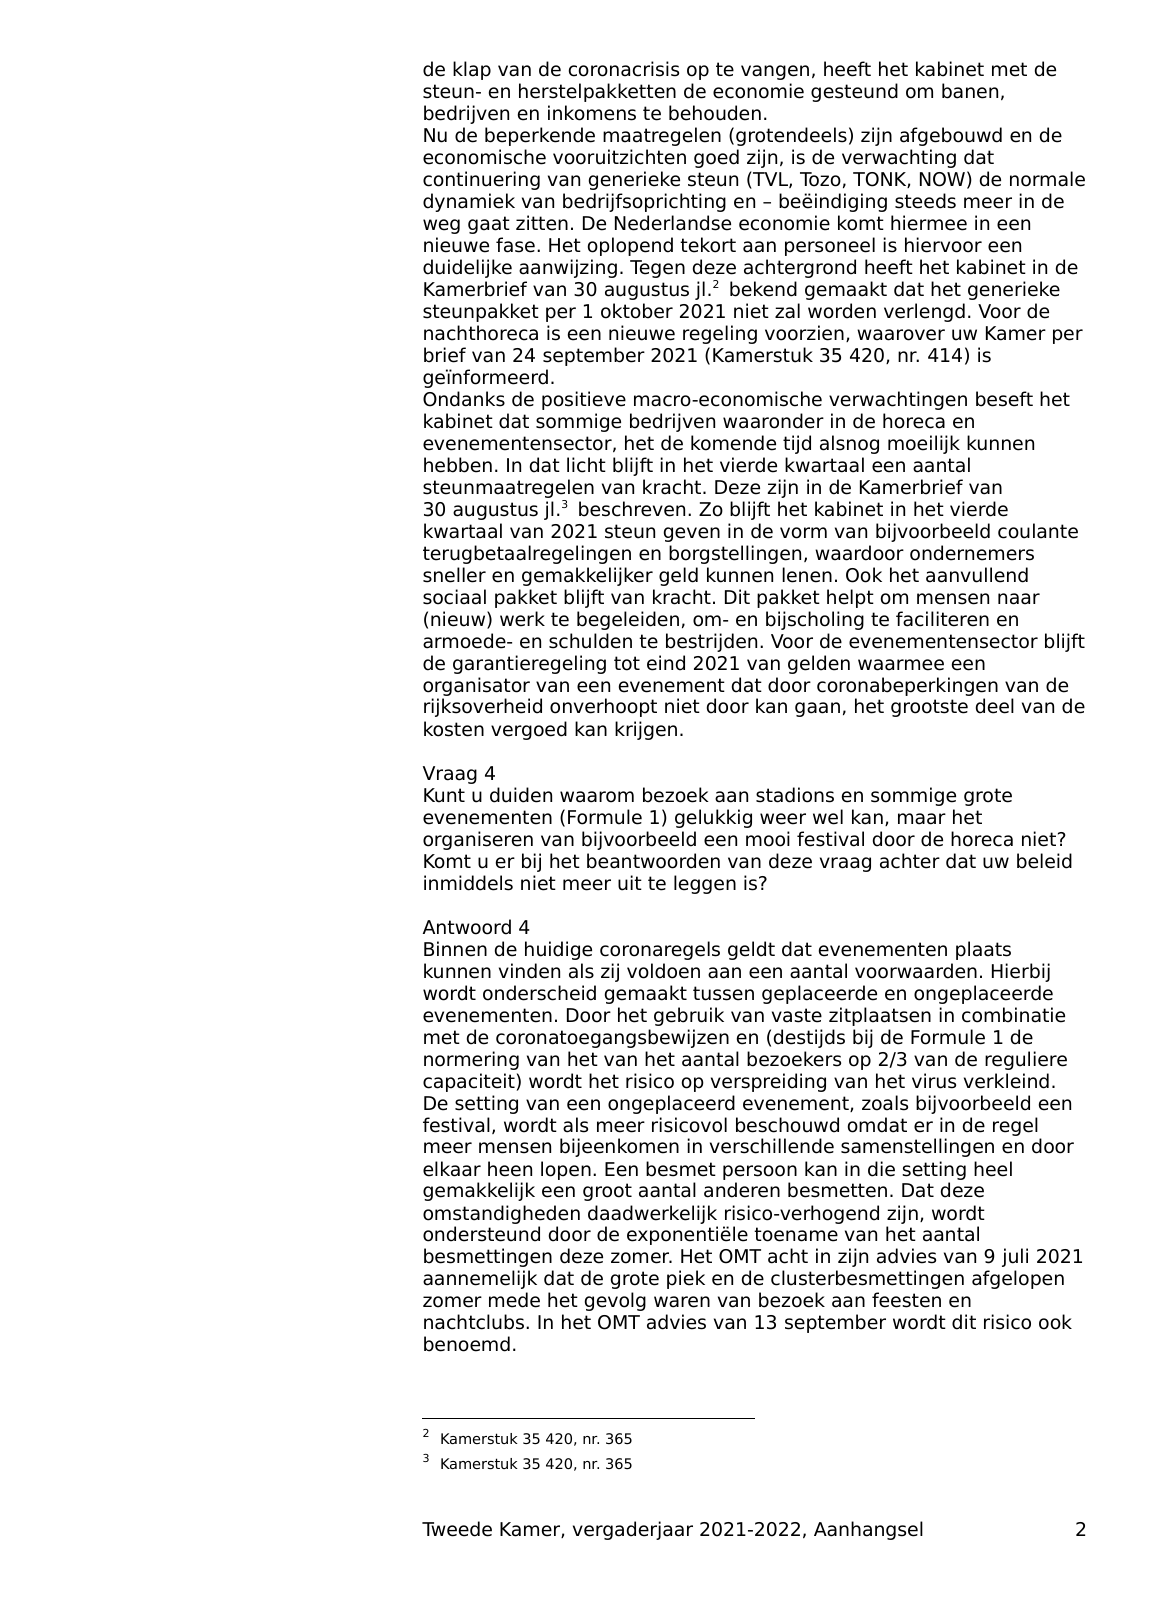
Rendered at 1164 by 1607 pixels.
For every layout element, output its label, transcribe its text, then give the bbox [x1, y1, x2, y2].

text Antwoord 4 [422, 917, 1087, 939]
text Vraag 4 [422, 763, 1087, 784]
text Kamerstuk 35 420, nr. 365 [422, 1427, 1087, 1449]
text Kunt u duiden waarom bezoek aan stadions en sommige grote evenementen (Formule 1) gelukkig weer wel kan, maar het organiseren van bijvoorbeeld een mooi festival door de horeca niet? Komt u er bij het beantwoorden van deze vraag achter dat uw beleid inmiddels niet meer uit te leggen is? [422, 784, 1087, 894]
text De setting van een ongeplaceerd evenement, zoals bijvoorbeeld een festival, wordt als meer risicovol beschouwd omdat er in de regel meer mensen bijeenkomen in verschillende samenstellingen en door elkaar heen lopen. Een besmet persoon kan in die setting heel gemakkelijk een groot aantal anderen besmetten. Dat deze omstandigheden daadwerkelijk risico-verhogend zijn, wordt ondersteund door de exponentiële toename van het aantal besmettingen deze zomer. Het OMT acht in zijn advies van 9 juli 2021 aannemelijk dat de grote piek en de clusterbesmettingen afgelopen zomer mede het gevolg waren van bezoek aan feesten en nachtclubs. In het OMT advies van 13 september wordt dit risico ook benoemd. [422, 1092, 1087, 1356]
text Kamerstuk 35 420, nr. 365 [422, 1452, 1087, 1474]
text de klap van de coronacrisis op te vangen, heeft het kabinet met de steun- en herstelpakketten de economie gesteund om banen, bedrijven en inkomens te behouden. [422, 59, 1087, 125]
text Nu de beperkende maatregelen (grotendeels) zijn afgebouwd en de economische vooruitzichten goed zijn, is de verwachting dat continuering van generieke steun (TVL, Tozo, TONK, NOW) de normale dynamiek van bedrijfsoprichting en – beëindiging steeds meer in de weg gaat zitten. De Nederlandse economie komt hiermee in een nieuwe fase. Het oplopend tekort aan personeel is hiervoor een duidelijke aanwijzing. Tegen deze achtergrond heeft het kabinet in de Kamerbrief van 30 augustus jl. bekend gemaakt dat het generieke steunpakket per 1 oktober 2021 niet zal worden verlengd. Voor de nachthoreca is een nieuwe regeling voorzien, waarover uw Kamer per brief van 24 september 2021 (Kamerstuk 35 420, nr. 414) is geïnformeerd. [422, 125, 1087, 389]
text Binnen de huidige coronaregels geldt dat evenementen plaats kunnen vinden als zij voldoen aan een aantal voorwaarden. Hierbij wordt onderscheid gemaakt tussen geplaceerde en ongeplaceerde evenementen. Door het gebruik van vaste zitplaatsen in combinatie met de coronatoegangsbewijzen en (destijds bij de Formule 1 de normering van het van het aantal bezoekers op 2/3 van de reguliere capaciteit) wordt het risico op verspreiding van het virus verkleind. [422, 939, 1087, 1092]
text Ondanks de positieve macro-economische verwachtingen beseft het kabinet dat sommige bedrijven waaronder in de horeca en evenementensector, het de komende tijd alsnog moeilijk kunnen hebben. In dat licht blijft in het vierde kwartaal een aantal steunmaatregelen van kracht. Deze zijn in de Kamerbrief van 30 augustus jl. beschreven. Zo blijft het kabinet in het vierde kwartaal van 2021 steun geven in de vorm van bijvoorbeeld coulante terugbetaalregelingen en borgstellingen, waardoor ondernemers sneller en gemakkelijker geld kunnen lenen. Ook het aanvullend sociaal pakket blijft van kracht. Dit pakket helpt om mensen naar (nieuw) werk te begeleiden, om- en bijscholing te faciliteren en armoede- en schulden te bestrijden. Voor de evenementensector blijft de garantieregeling tot eind 2021 van gelden waarmee een organisator van een evenement dat door coronabeperkingen van de rijksoverheid onverhoopt niet door kan gaan, het grootste deel van de kosten vergoed kan krijgen. [422, 389, 1087, 740]
